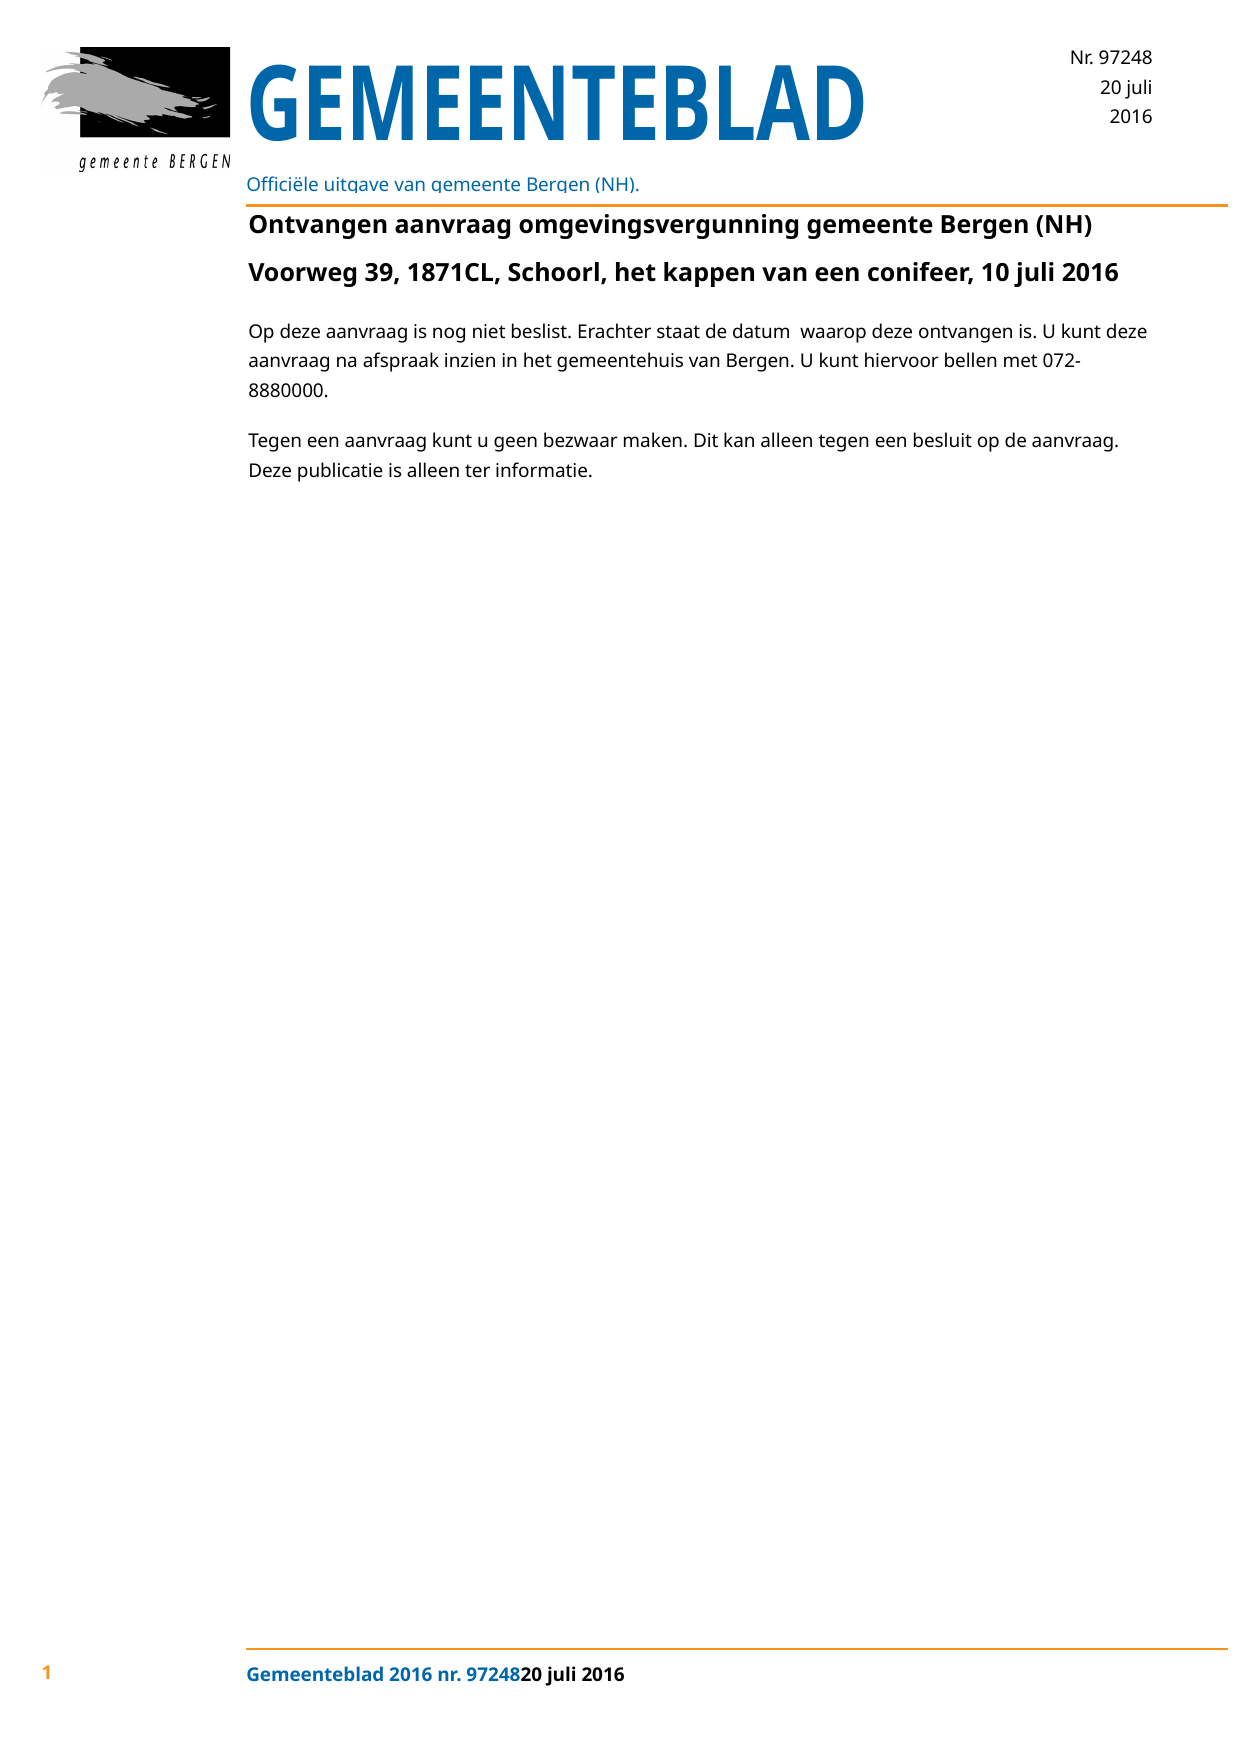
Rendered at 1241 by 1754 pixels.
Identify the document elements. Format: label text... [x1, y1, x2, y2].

picture [41, 47, 231, 172]
text Op deze aanvraag is nog niet beslist. Erachter staat de datum waarop deze ontvangen is. U kunt deze aanvraag na afspraak inzien in het gemeentehuis van Bergen. U kunt hiervoor bellen met 072-8880000. [248, 318, 1152, 403]
text Tegen een aanvraag kunt u geen bezwaar maken. Dit kan alleen tegen een besluit op de aanvraag. Deze publicatie is alleen ter informatie. [248, 427, 1152, 483]
text Ontvangen aanvraag omgevingsvergunning gemeente Bergen (NH) Voorweg 39, 1871CL, Schoorl, het kappen van een conifeer, 10 juli 2016 [248, 207, 1152, 288]
